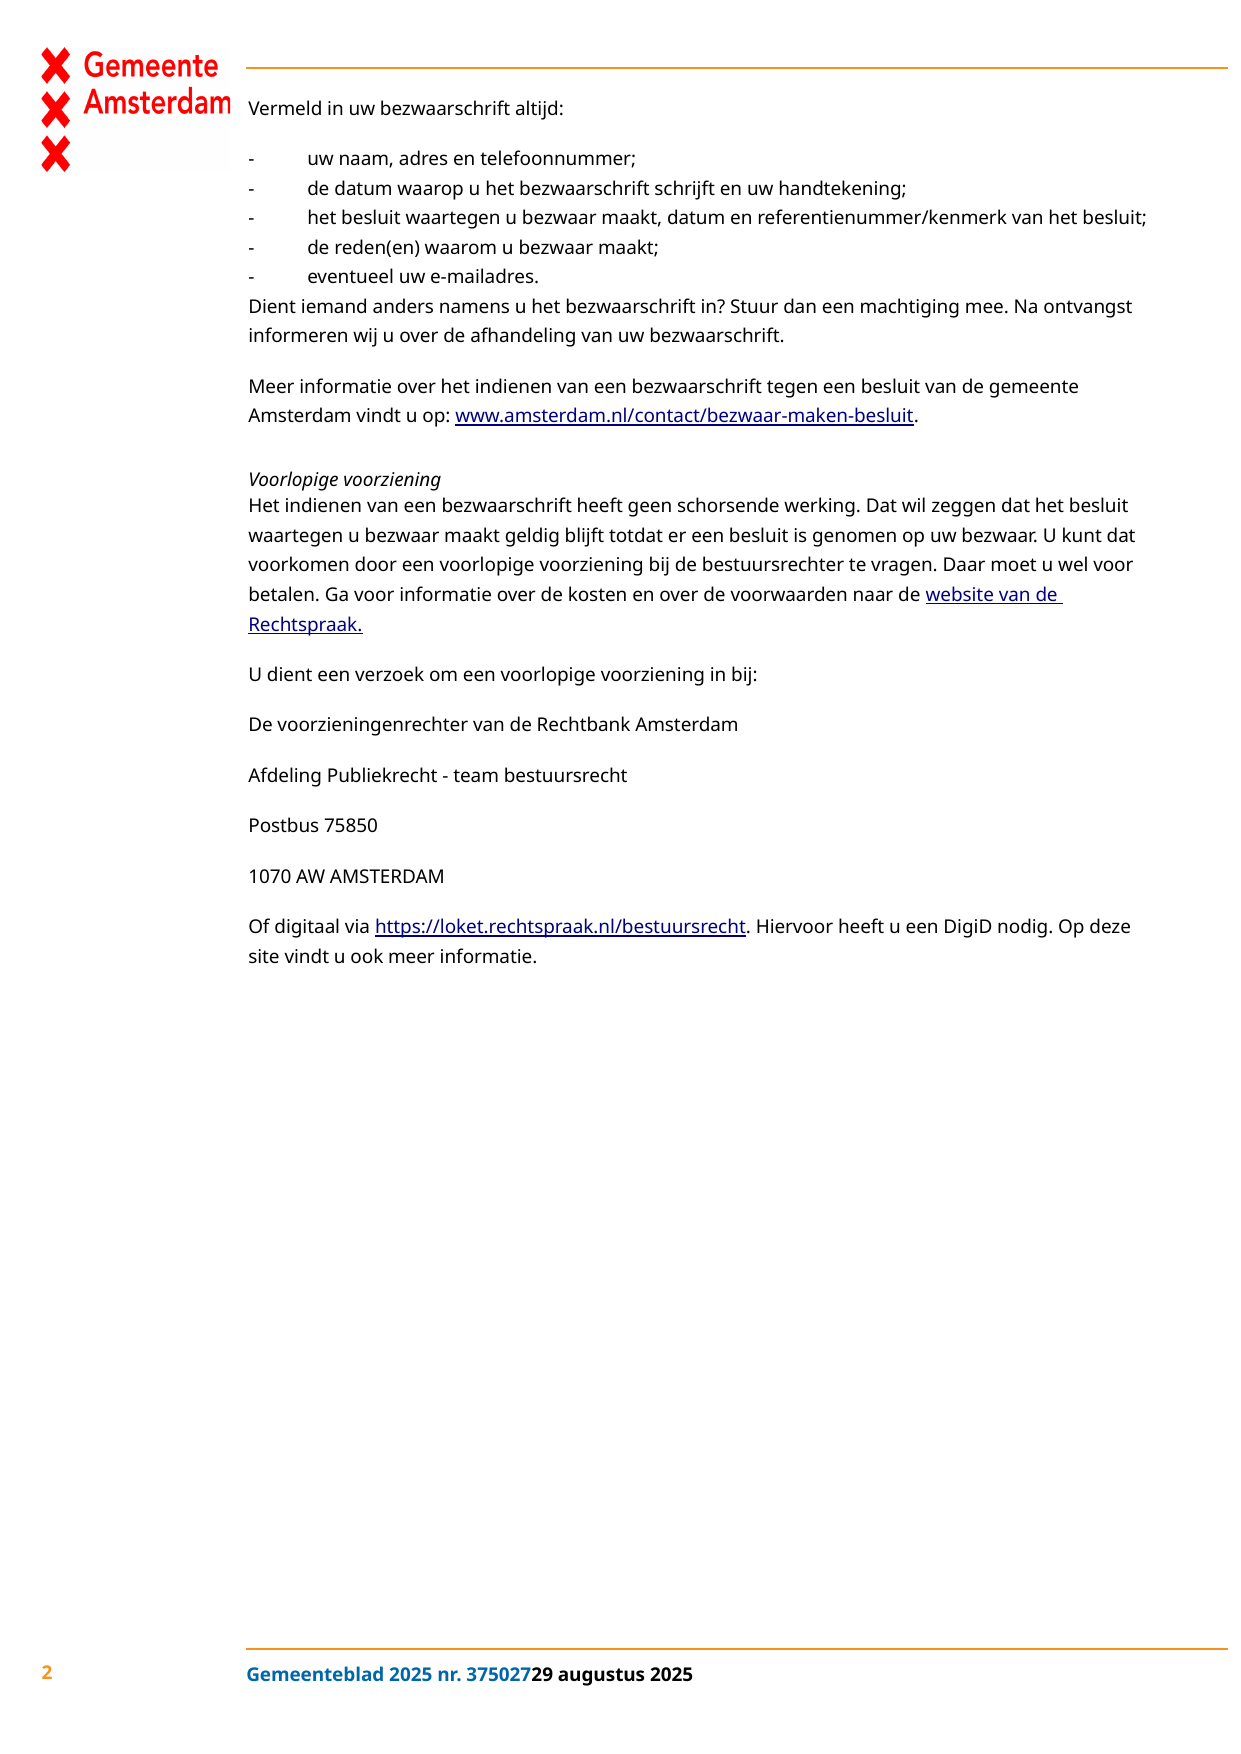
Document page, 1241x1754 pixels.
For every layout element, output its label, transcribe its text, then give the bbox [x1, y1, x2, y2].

list de reden(en) waarom u bezwaar maakt; [248, 234, 1152, 260]
text Postbus 75850 [248, 812, 1152, 838]
text Dient iemand anders namens u het bezwaarschrift in? Stuur dan een machtiging mee. Na ontvangst informeren wij u over de afhandeling van uw bezwaarschrift. [248, 293, 1152, 348]
text Het indienen van een bezwaarschrift heeft geen schorsende werking. Dat wil zeggen dat het besluit waartegen u bezwaar maakt geldig blijft totdat er een besluit is genomen op uw bezwaar. U kunt dat voorkomen door een voorlopige voorziening bij de bestuursrechter te vragen. Daar moet u wel voor betalen. Ga voor informatie over de kosten en over de voorwaarden naar de website van de Rechtspraak. [248, 492, 1152, 636]
text De voorzieningenrechter van de Rechtbank Amsterdam [248, 712, 1152, 737]
text Vermeld in uw bezwaarschrift altijd: [248, 95, 1152, 121]
text 1070 AW AMSTERDAM [248, 863, 1152, 888]
list de datum waarop u het bezwaarschrift schrijft en uw handtekening; [248, 175, 1152, 201]
text U dient een verzoek om een voorlopige voorziening in bij: [248, 661, 1152, 687]
text Afdeling Publiekrecht - team bestuursrecht [248, 762, 1152, 788]
text Voorlopige voorziening [248, 467, 1152, 492]
list het besluit waartegen u bezwaar maakt, datum en referentienummer/kenmerk van het besluit; [248, 204, 1152, 230]
list eventueel uw e-mailadres. [248, 263, 1152, 289]
text Of digitaal via https://loket.rechtspraak.nl/bestuursrecht. Hiervoor heeft u een DigiD nodig. Op deze site vindt u ook meer informatie. [248, 913, 1152, 968]
text Meer informatie over het indienen van een bezwaarschrift tegen een besluit van de gemeente Amsterdam vindt u op: www.amsterdam.nl/contact/bezwaar-maken-besluit. [248, 373, 1152, 428]
picture [41, 47, 231, 172]
list uw naam, adres en telefoonnummer; [248, 145, 1152, 171]
